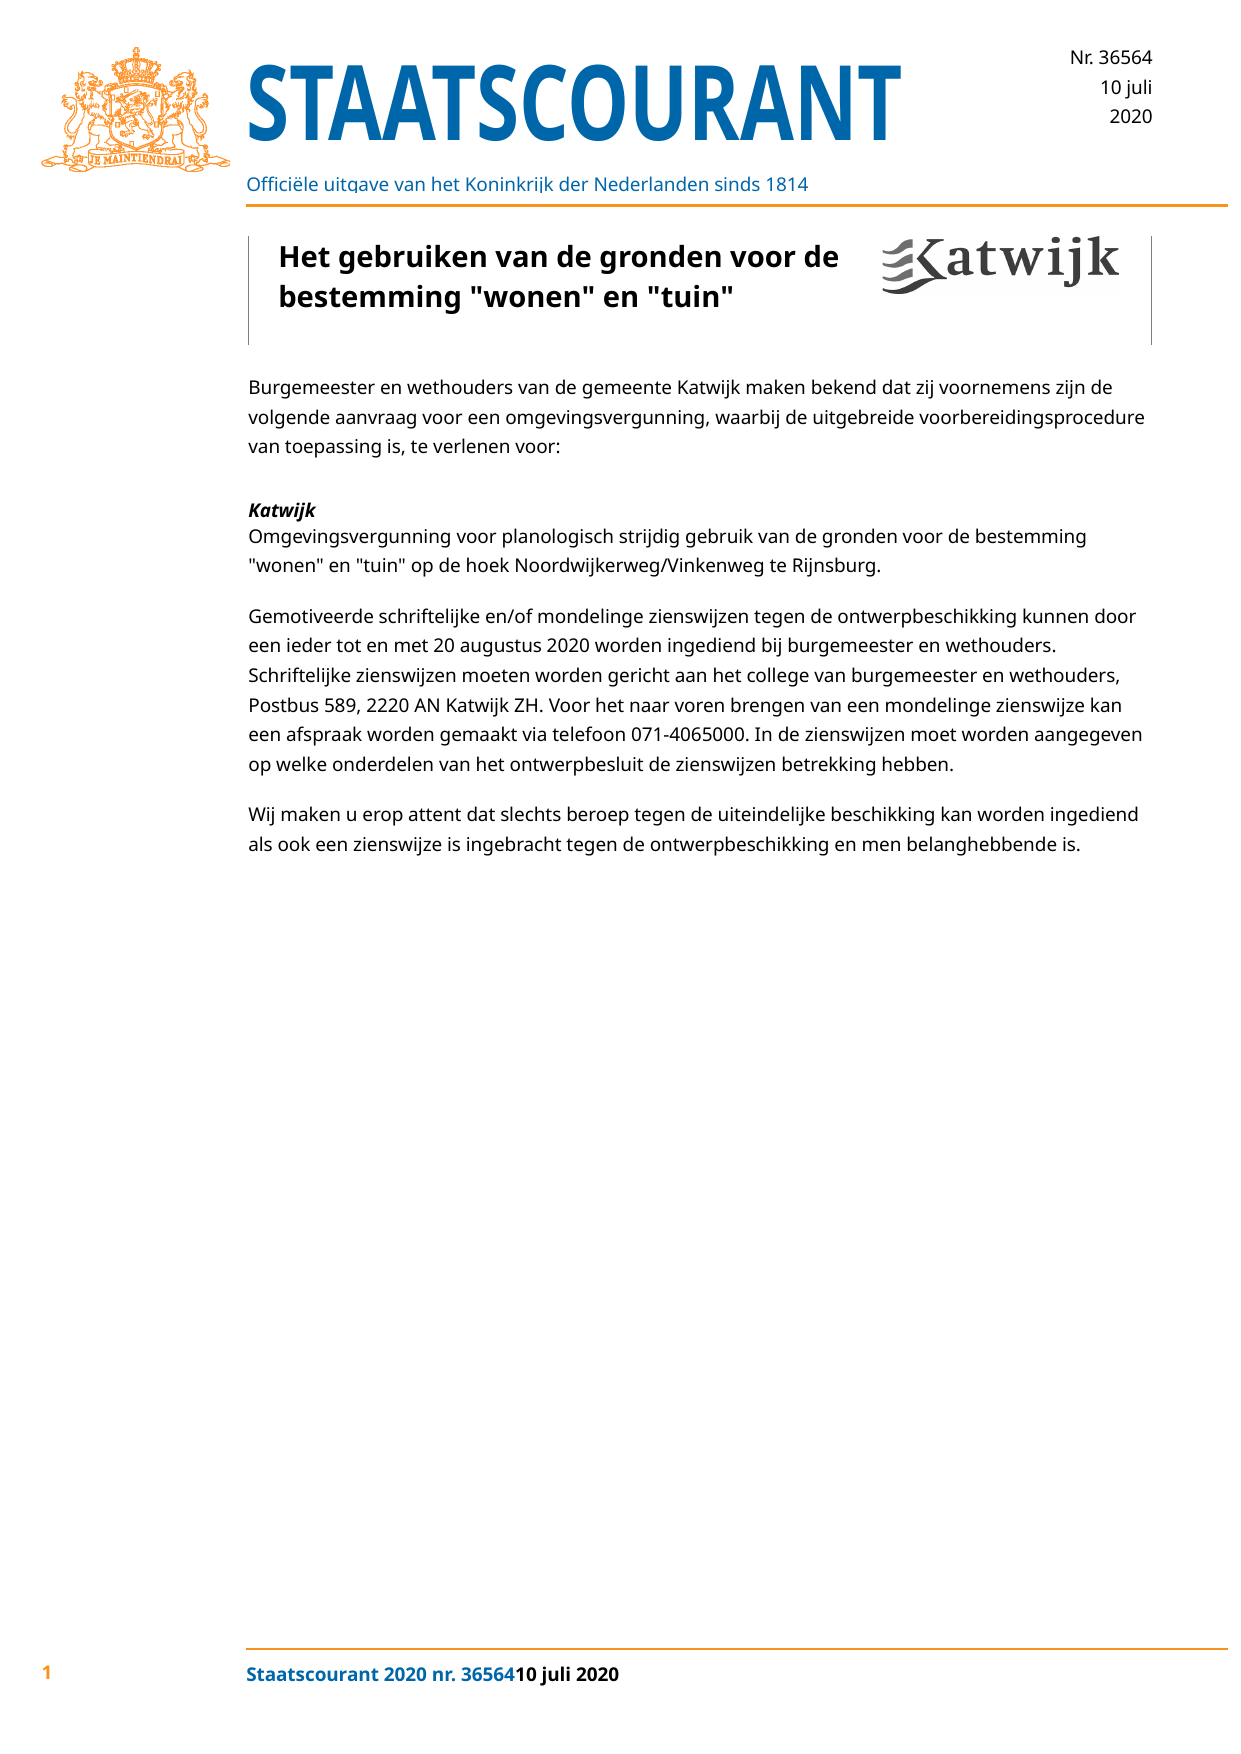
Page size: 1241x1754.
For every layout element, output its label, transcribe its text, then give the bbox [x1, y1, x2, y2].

text Wij maken u erop attent dat slechts beroep tegen de uiteindelijke beschikking kan worden ingediend als ook een zienswijze is ingebracht tegen de ontwerpbeschikking en men belanghebbende is. [248, 801, 1152, 857]
table_header Het gebruiken van de gronden voor de bestemming "wonen" en "tuin" [249, 236, 850, 345]
text Katwijk [248, 497, 1152, 523]
table_header [850, 236, 882, 293]
picture [41, 47, 231, 172]
text Burgemeester en wethouders van de gemeente Katwijk maken bekend dat zij voornemens zijn de volgende aanvraag voor een omgevingsvergunning, waarbij de uitgebreide voorbereidingsprocedure van toepassing is, te verlenen voor: [248, 374, 1152, 459]
text Omgevingsvergunning voor planologisch strijdig gebruik van de gronden voor de bestemming "wonen" en "tuin" op de hoek Noordwijkerweg/Vinkenweg te Rijnsburg. [248, 523, 1152, 578]
table_header [1119, 236, 1151, 293]
text Gemotiveerde schriftelijke en/of mondelinge zienswijzen tegen de ontwerpbeschikking kunnen door een ieder tot en met 20 augustus 2020 worden ingediend bij burgemeester en wethouders. Schriftelijke zienswijzen moeten worden gericht aan het college van burgemeester en wethouders, Postbus 589, 2220 AN Katwijk ZH. Voor het naar voren brengen van een mondelinge zienswijze kan een afspraak worden gemaakt via telefoon 071-4065000. In de zienswijzen moet worden aangegeven op welke onderdelen van het ontwerpbesluit de zienswijzen betrekking hebben. [248, 603, 1152, 777]
table_header [850, 294, 1151, 345]
picture [882, 236, 1119, 294]
